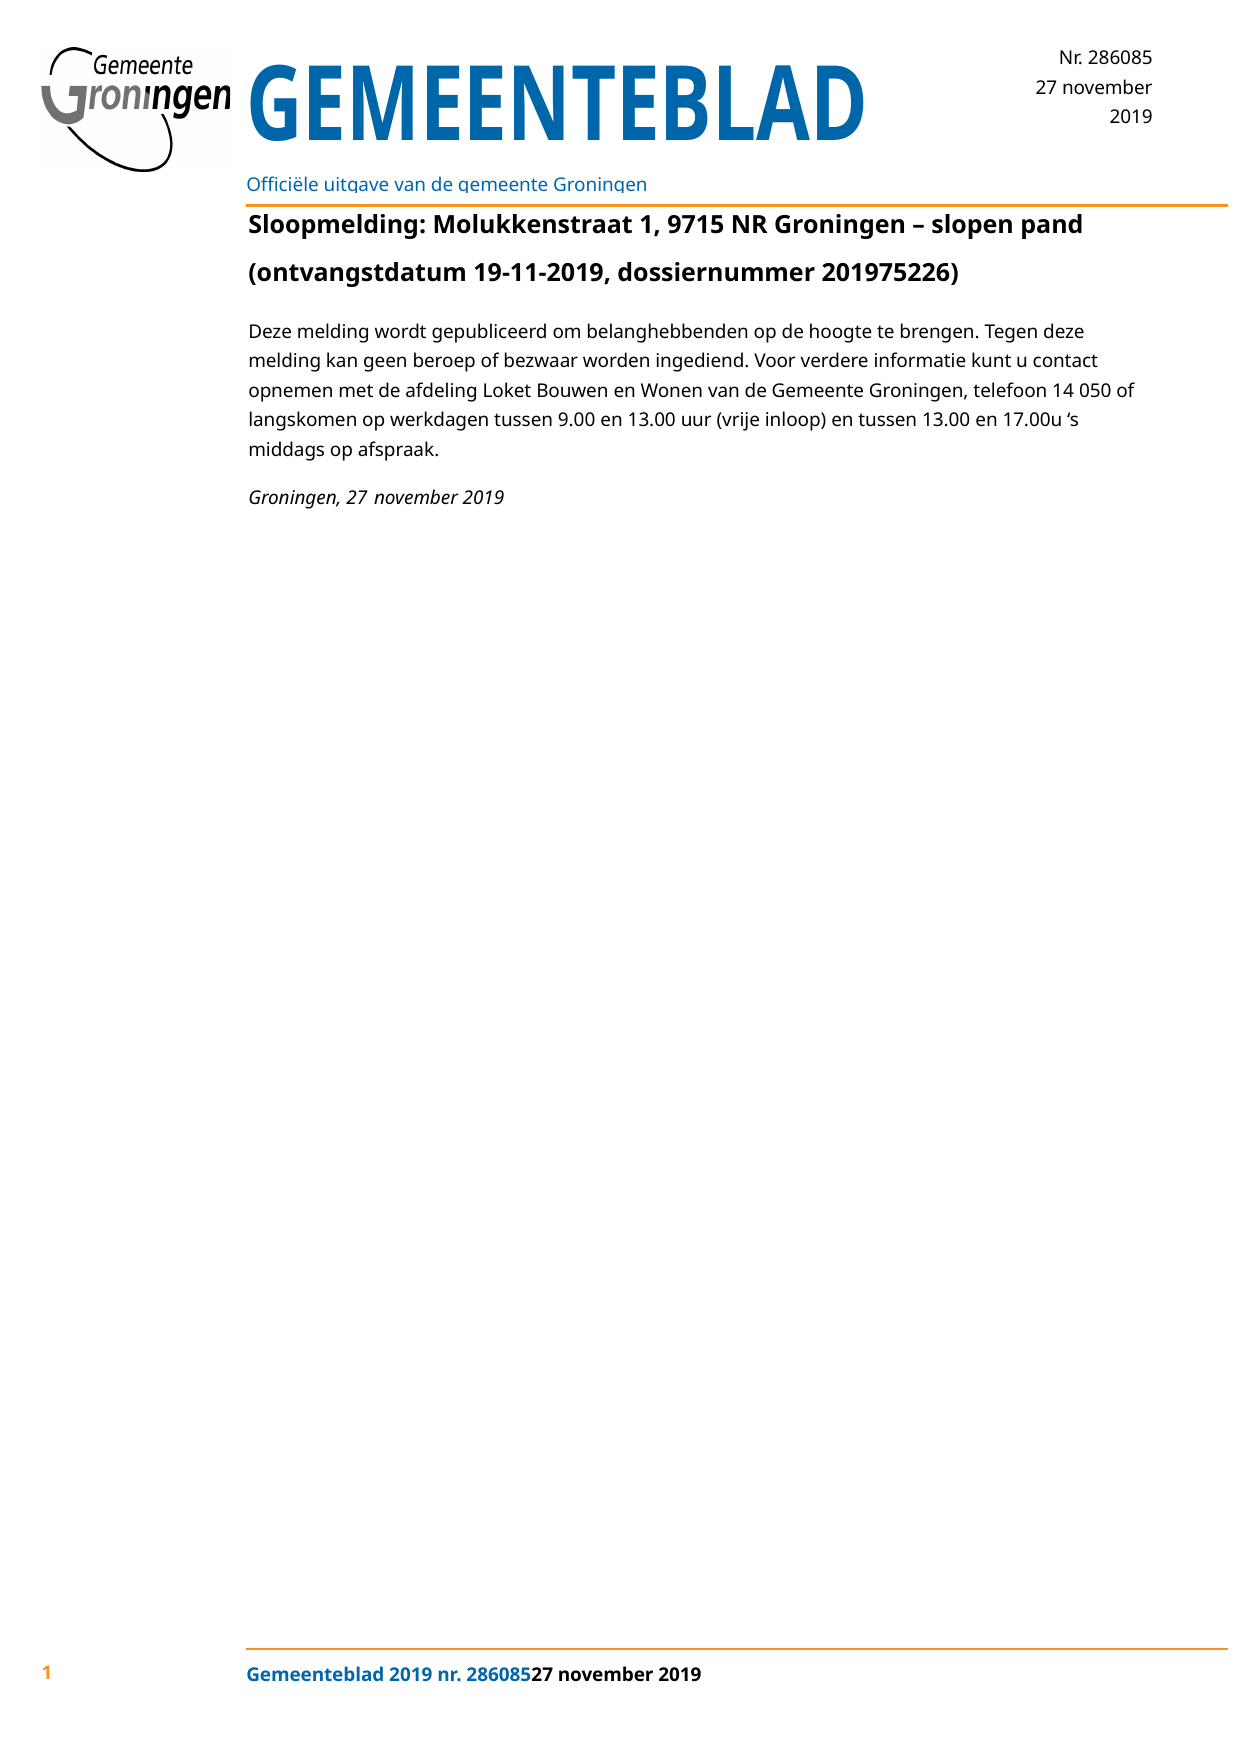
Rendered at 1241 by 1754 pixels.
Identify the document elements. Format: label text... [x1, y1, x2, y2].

text Deze melding wordt gepubliceerd om belanghebbenden op de hoogte te brengen. Tegen deze melding kan geen beroep of bezwaar worden ingediend. Voor verdere informatie kunt u contact opnemen met de afdeling Loket Bouwen en Wonen van de Gemeente Groningen, telefoon 14 050 of langskomen op werkdagen tussen 9.00 en 13.00 uur (vrije inloop) en tussen 13.00 en 17.00u ‘s middags op afspraak. [248, 318, 1152, 462]
text Sloopmelding: Molukkenstraat 1, 9715 NR Groningen – slopen pand (ontvangstdatum 19-11-2019, dossiernummer 201975226) [248, 207, 1152, 288]
text Groningen, 27 november 2019 [248, 484, 1152, 510]
picture [41, 47, 231, 172]
